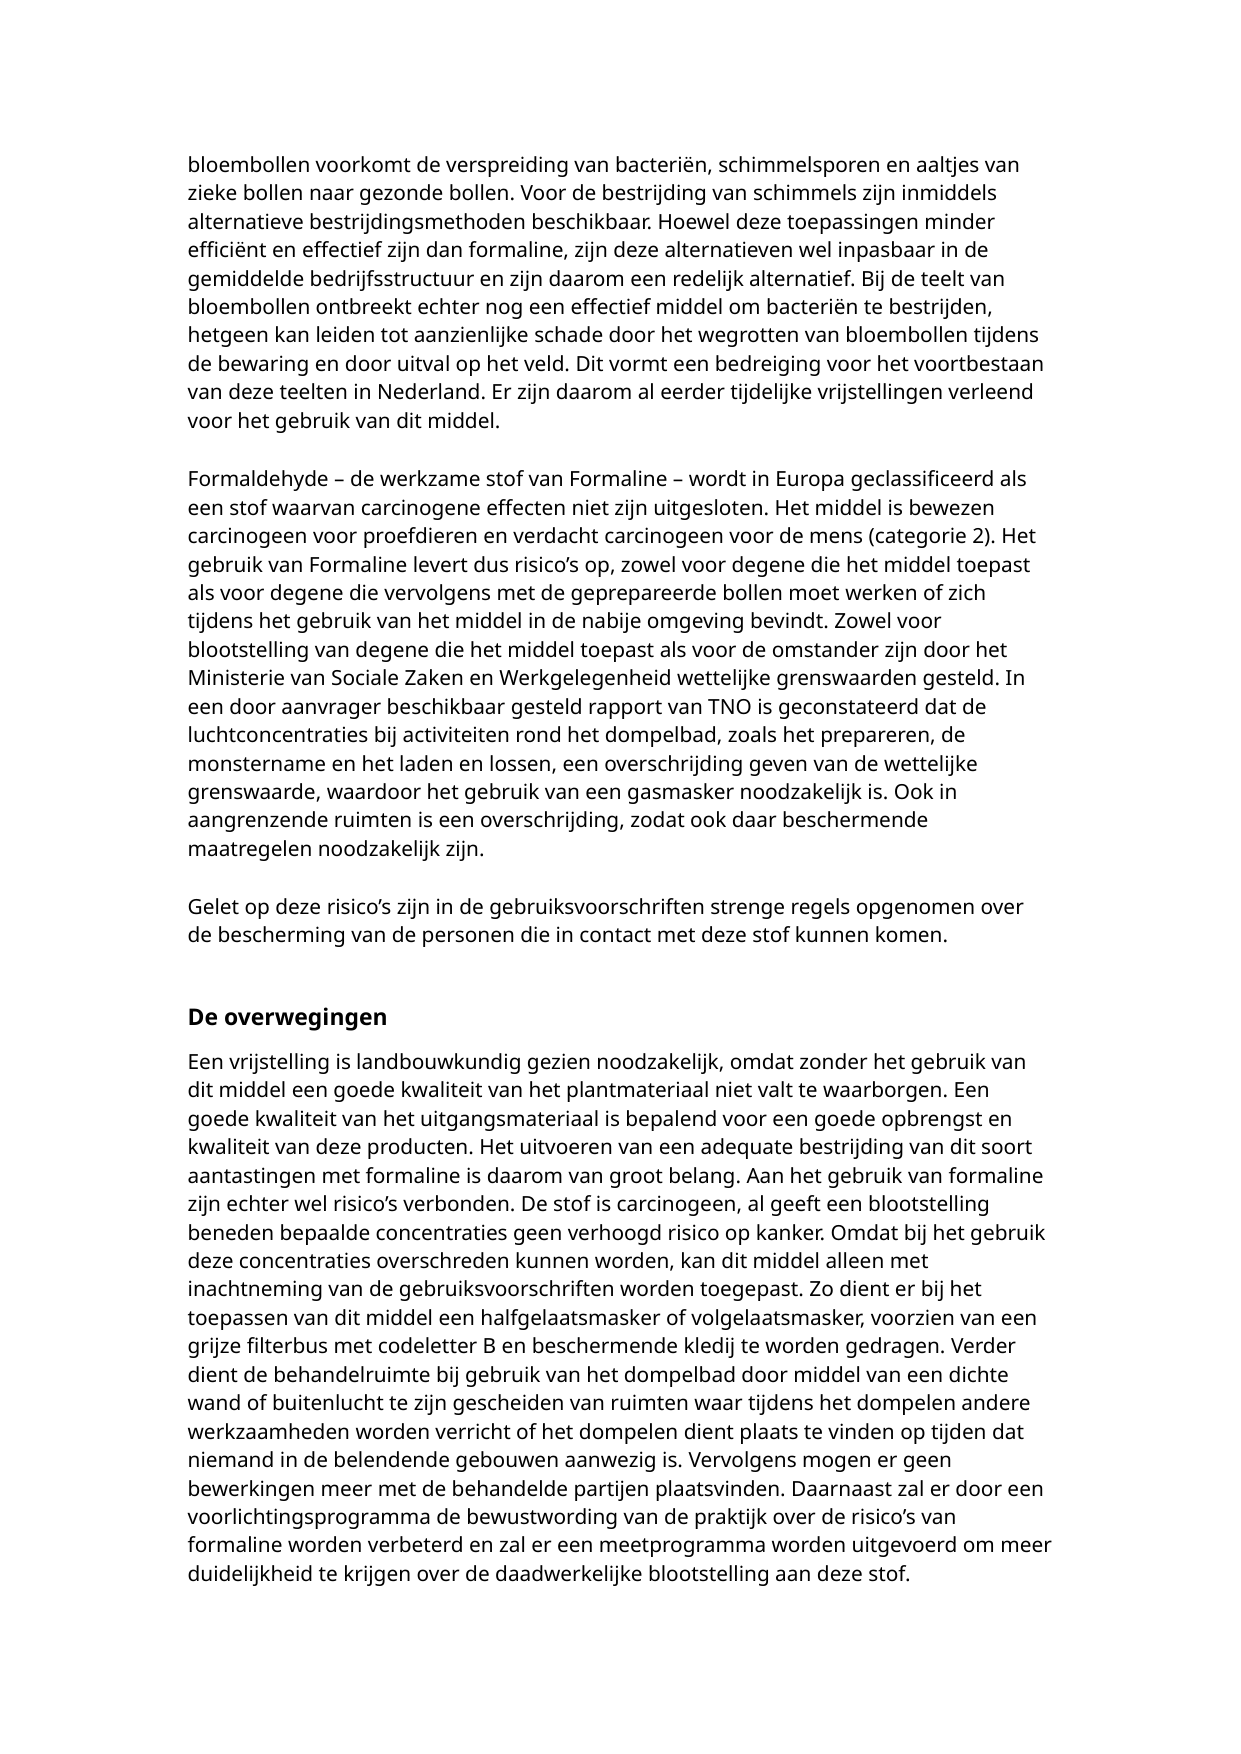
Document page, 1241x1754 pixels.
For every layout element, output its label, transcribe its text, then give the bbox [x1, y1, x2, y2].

text bloembollen voorkomt de verspreiding van bacteriën, schimmelsporen en aaltjes van zieke bollen naar gezonde bollen. Voor de bestrijding van schimmels zijn inmiddels alternatieve bestrijdingsmethoden beschikbaar. Hoewel deze toepassingen minder efficiënt en effectief zijn dan formaline, zijn deze alternatieven wel inpasbaar in de gemiddelde bedrijfsstructuur en zijn daarom een redelijk alternatief. Bij de teelt van bloembollen ontbreekt echter nog een effectief middel om bacteriën te bestrijden, hetgeen kan leiden tot aanzienlijke schade door het wegrotten van bloembollen tijdens de bewaring en door uitval op het veld. Dit vormt een bedreiging voor het voortbestaan van deze teelten in Nederland. Er zijn daarom al eerder tijdelijke vrijstellingen verleend voor het gebruik van dit middel. [187, 150, 1053, 434]
text Formaldehyde – de werkzame stof van Formaline – wordt in Europa geclassificeerd als een stof waarvan carcinogene effecten niet zijn uitgesloten. Het middel is bewezen carcinogeen voor proefdieren en verdacht carcinogeen voor de mens (categorie 2). Het gebruik van Formaline levert dus risico’s op, zowel voor degene die het middel toepast als voor degene die vervolgens met de geprepareerde bollen moet werken of zich tijdens het gebruik van het middel in de nabije omgeving bevindt. Zowel voor blootstelling van degene die het middel toepast als voor de omstander zijn door het Ministerie van Sociale Zaken en Werkgelegenheid wettelijke grenswaarden gesteld. In een door aanvrager beschikbaar gesteld rapport van TNO is geconstateerd dat de luchtconcentraties bij activiteiten rond het dompelbad, zoals het prepareren, de monstername en het laden en lossen, een overschrijding geven van de wettelijke grenswaarde, waardoor het gebruik van een gasmasker noodzakelijk is. Ook in aangrenzende ruimten is een overschrijding, zodat ook daar beschermende maatregelen noodzakelijk zijn. [187, 464, 1053, 862]
text Een vrijstelling is landbouwkundig gezien noodzakelijk, omdat zonder het gebruik van dit middel een goede kwaliteit van het plantmateriaal niet valt te waarborgen. Een goede kwaliteit van het uitgangsmateriaal is bepalend voor een goede opbrengst en kwaliteit van deze producten. Het uitvoeren van een adequate bestrijding van dit soort aantastingen met formaline is daarom van groot belang. Aan het gebruik van formaline zijn echter wel risico’s verbonden. De stof is carcinogeen, al geeft een blootstelling beneden bepaalde concentraties geen verhoogd risico op kanker. Omdat bij het gebruik deze concentraties overschreden kunnen worden, kan dit middel alleen met inachtneming van de gebruiksvoorschriften worden toegepast. Zo dient er bij het toepassen van dit middel een halfgelaatsmasker of volgelaatsmasker, voorzien van een grijze filterbus met codeletter B en beschermende kledij te worden gedragen. Verder dient de behandelruimte bij gebruik van het dompelbad door middel van een dichte wand of buitenlucht te zijn gescheiden van ruimten waar tijdens het dompelen andere werkzaamheden worden verricht of het dompelen dient plaats te vinden op tijden dat niemand in de belendende gebouwen aanwezig is. Vervolgens mogen er geen bewerkingen meer met de behandelde partijen plaatsvinden. Daarnaast zal er door een voorlichtingsprogramma de bewustwording van de praktijk over de risico’s van formaline worden verbeterd en zal er een meetprogramma worden uitgevoerd om meer duidelijkheid te krijgen over de daadwerkelijke blootstelling aan deze stof. [187, 1047, 1053, 1587]
text Gelet op deze risico’s zijn in de gebruiksvoorschriften strenge regels opgenomen over de bescherming van de personen die in contact met deze stof kunnen komen. [187, 892, 1053, 949]
subtitle De overwegingen [187, 1001, 1053, 1032]
